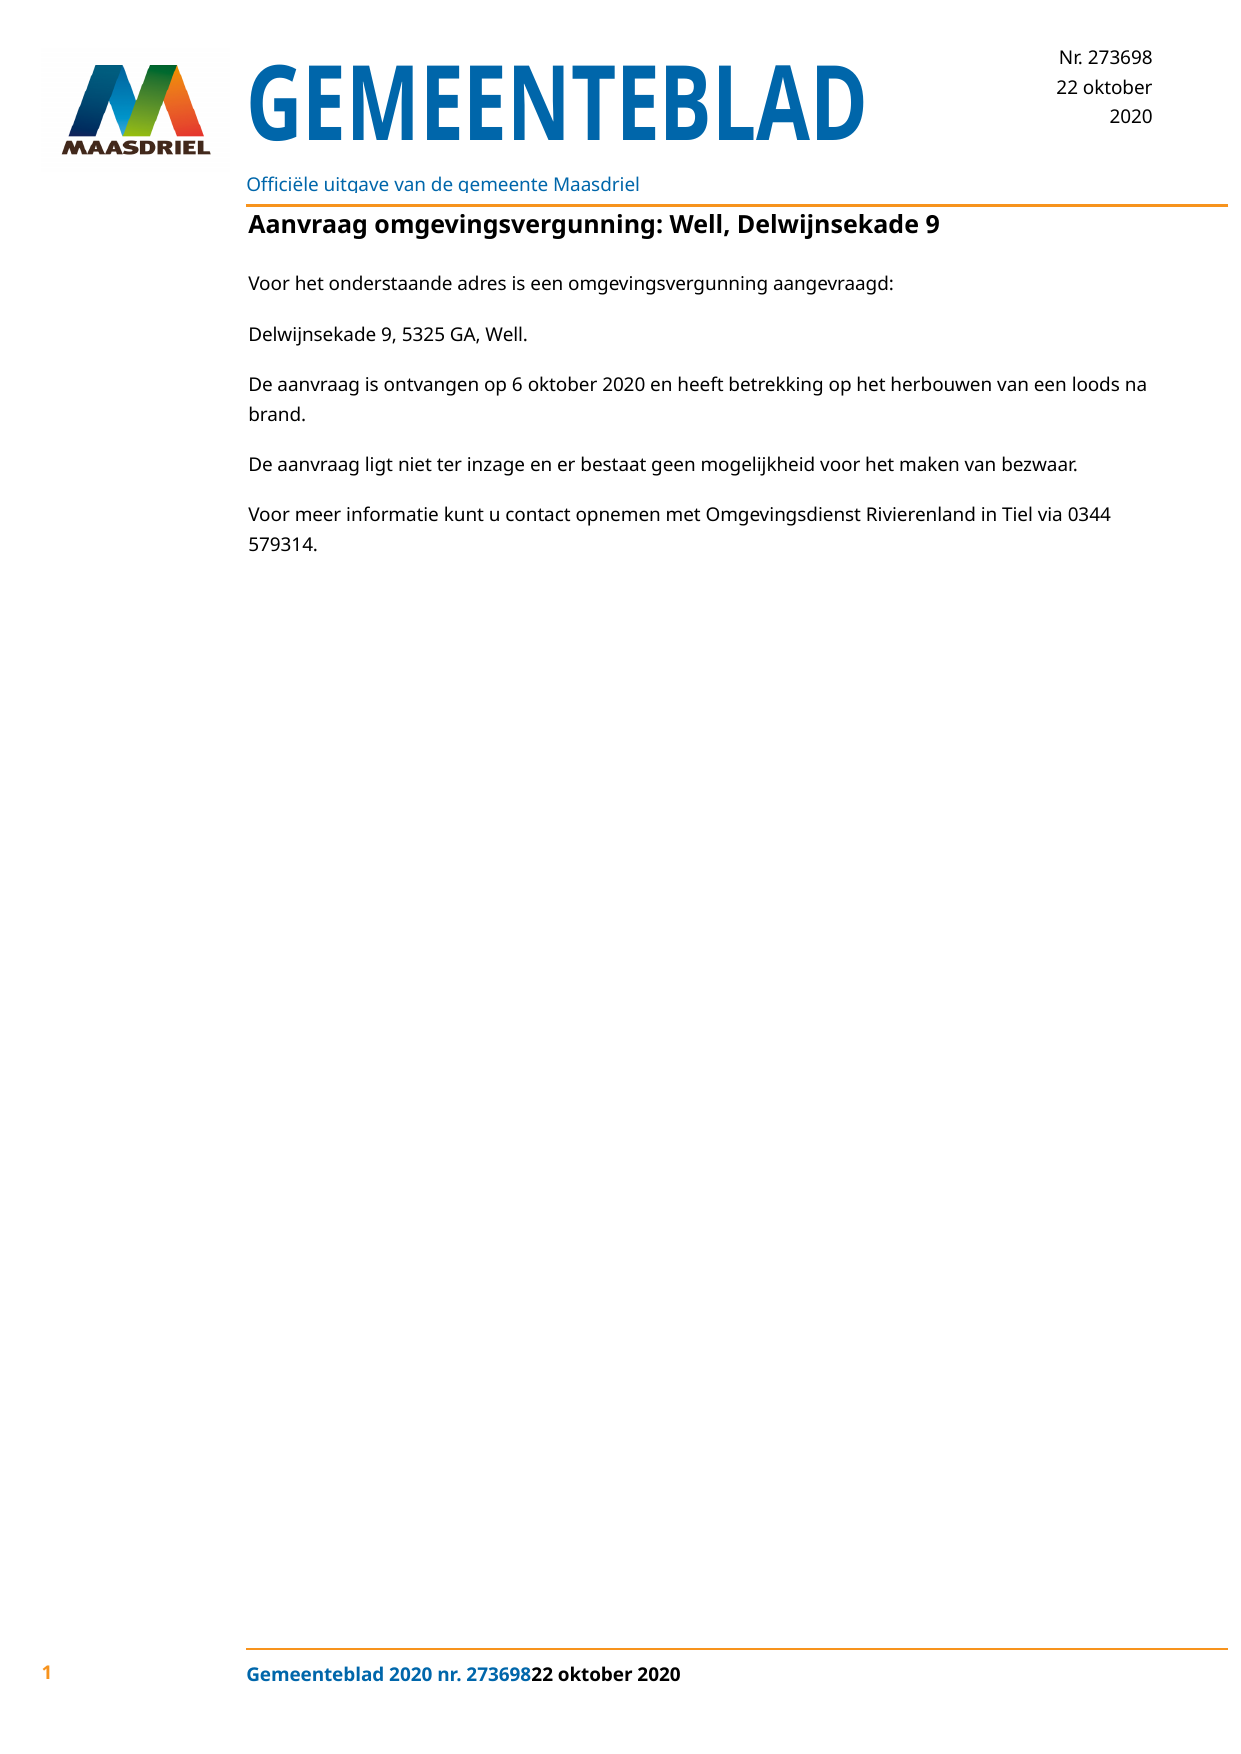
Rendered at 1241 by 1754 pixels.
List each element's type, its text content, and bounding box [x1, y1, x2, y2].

text Voor meer informatie kunt u contact opnemen met Omgevingsdienst Rivierenland in Tiel via 0344 579314. [248, 502, 1152, 557]
text Delwijnsekade 9, 5325 GA, Well. [248, 321, 1152, 346]
text Voor het onderstaande adres is een omgevingsvergunning aangevraagd: [248, 270, 1152, 296]
text Aanvraag omgevingsvergunning: Well, Delwijnsekade 9 [248, 207, 1152, 241]
picture [41, 47, 231, 172]
text De aanvraag ligt niet ter inzage en er bestaat geen mogelijkheid voor het maken van bezwaar. [248, 451, 1152, 477]
text De aanvraag is ontvangen op 6 oktober 2020 en heeft betrekking op het herbouwen van een loods na brand. [248, 371, 1152, 426]
